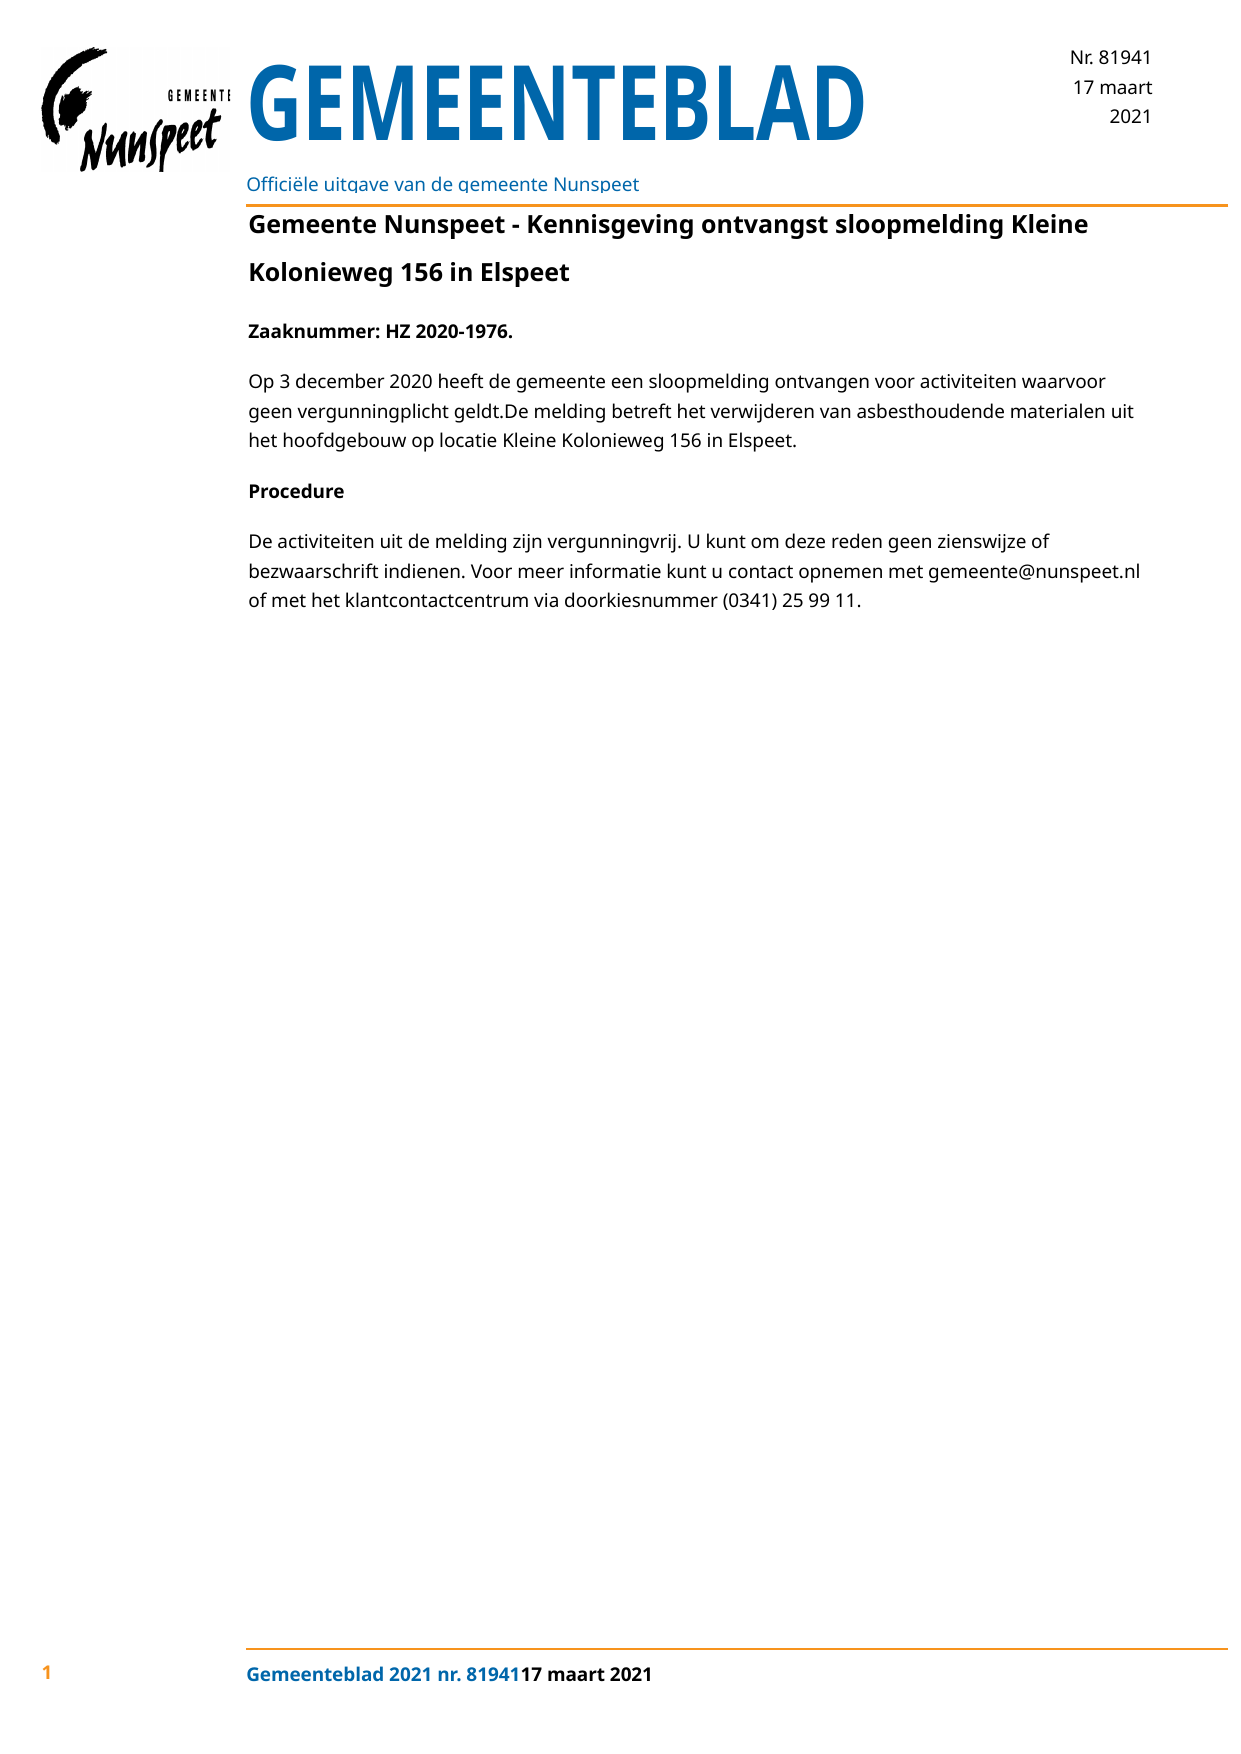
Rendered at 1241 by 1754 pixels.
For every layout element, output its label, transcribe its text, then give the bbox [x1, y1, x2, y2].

text Op 3 december 2020 heeft de gemeente een sloopmelding ontvangen voor activiteiten waarvoor geen vergunningplicht geldt.De melding betreft het verwijderen van asbesthoudende materialen uit het hoofdgebouw op locatie Kleine Kolonieweg 156 in Elspeet. [248, 368, 1152, 453]
text Procedure [248, 478, 1152, 504]
text Zaaknummer: HZ 2020-1976. [248, 318, 1152, 344]
picture [41, 47, 231, 172]
text De activiteiten uit de melding zijn vergunningvrij. U kunt om deze reden geen zienswijze of bezwaarschrift indienen. Voor meer informatie kunt u contact opnemen met gemeente@nunspeet.nl of met het klantcontactcentrum via doorkiesnummer (0341) 25 99 11. [248, 528, 1152, 613]
text Gemeente Nunspeet - Kennisgeving ontvangst sloopmelding Kleine Kolonieweg 156 in Elspeet [248, 207, 1152, 288]
